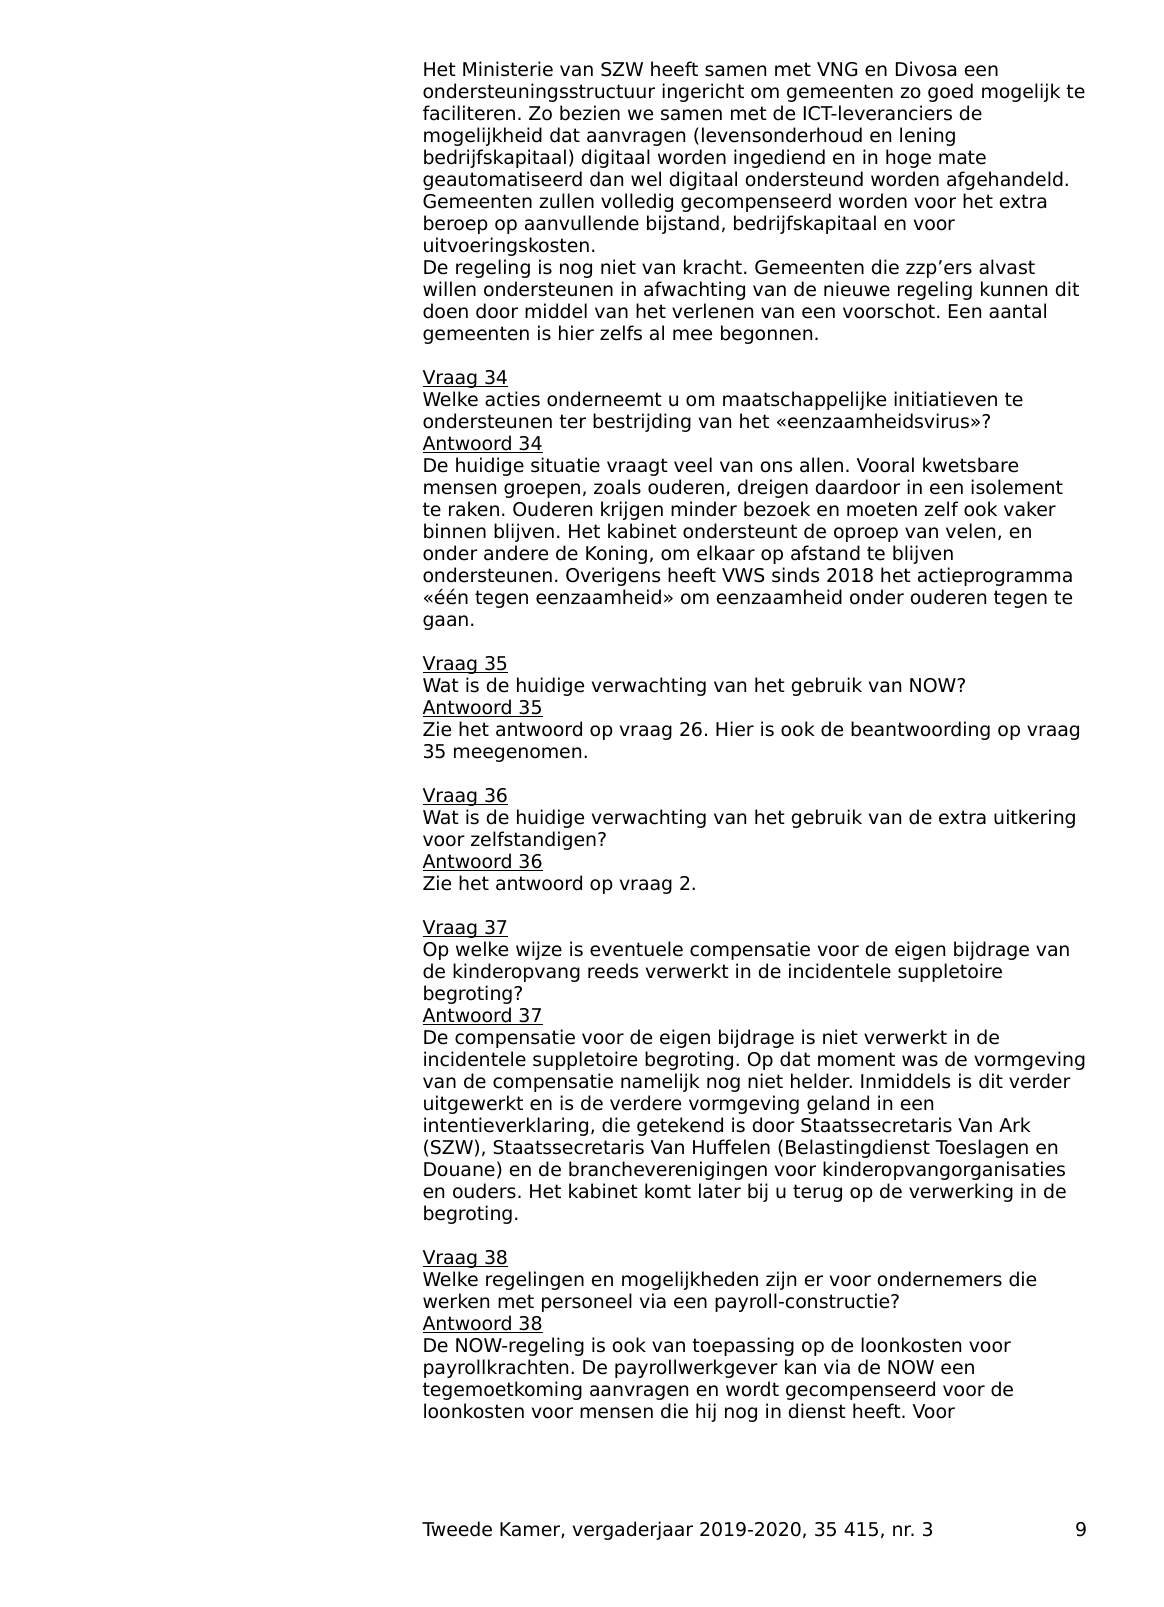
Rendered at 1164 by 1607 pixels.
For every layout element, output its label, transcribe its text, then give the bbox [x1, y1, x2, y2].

text Vraag 35 [422, 653, 1087, 675]
text Antwoord 35 [422, 697, 1087, 719]
text Vraag 36 [422, 785, 1087, 807]
text Zie het antwoord op vraag 26. Hier is ook de beantwoording op vraag 35 meegenomen. [422, 719, 1087, 763]
text Zie het antwoord op vraag 2. [422, 873, 1087, 895]
text Welke acties onderneemt u om maatschappelijke initiatieven te ondersteunen ter bestrijding van het «eenzaamheidsvirus»? [422, 389, 1087, 433]
text Welke regelingen en mogelijkheden zijn er voor ondernemers die werken met personeel via een payroll-constructie? [422, 1269, 1087, 1313]
text Op welke wijze is eventuele compensatie voor de eigen bijdrage van de kinderopvang reeds verwerkt in de incidentele suppletoire begroting? [422, 939, 1087, 1005]
text Wat is de huidige verwachting van het gebruik van de extra uitkering voor zelfstandigen? [422, 807, 1087, 851]
text De regeling is nog niet van kracht. Gemeenten die zzp’ers alvast willen ondersteunen in afwachting van de nieuwe regeling kunnen dit doen door middel van het verlenen van een voorschot. Een aantal gemeenten is hier zelfs al mee begonnen. [422, 257, 1087, 345]
text Wat is de huidige verwachting van het gebruik van NOW? [422, 675, 1087, 697]
text Vraag 37 [422, 917, 1087, 939]
text Antwoord 34 [422, 433, 1087, 455]
text De huidige situatie vraagt veel van ons allen. Vooral kwetsbare mensen groepen, zoals ouderen, dreigen daardoor in een isolement te raken. Ouderen krijgen minder bezoek en moeten zelf ook vaker binnen blijven. Het kabinet ondersteunt de oproep van velen, en onder andere de Koning, om elkaar op afstand te blijven ondersteunen. Overigens heeft VWS sinds 2018 het actieprogramma «één tegen eenzaamheid» om eenzaamheid onder ouderen tegen te gaan. [422, 455, 1087, 631]
text Antwoord 38 [422, 1313, 1087, 1335]
text Vraag 38 [422, 1247, 1087, 1269]
text De compensatie voor de eigen bijdrage is niet verwerkt in de incidentele suppletoire begroting. Op dat moment was de vormgeving van de compensatie namelijk nog niet helder. Inmiddels is dit verder uitgewerkt en is de verdere vormgeving geland in een intentieverklaring, die getekend is door Staatssecretaris Van Ark (SZW), Staatssecretaris Van Huffelen (Belastingdienst Toeslagen en Douane) en de brancheverenigingen voor kinderopvangorganisaties en ouders. Het kabinet komt later bij u terug op de verwerking in de begroting. [422, 1027, 1087, 1225]
text Vraag 34 [422, 367, 1087, 389]
text Het Ministerie van SZW heeft samen met VNG en Divosa een ondersteuningsstructuur ingericht om gemeenten zo goed mogelijk te faciliteren. Zo bezien we samen met de ICT-leveranciers de mogelijkheid dat aanvragen (levensonderhoud en lening bedrijfskapitaal) digitaal worden ingediend en in hoge mate geautomatiseerd dan wel digitaal ondersteund worden afgehandeld. Gemeenten zullen volledig gecompenseerd worden voor het extra beroep op aanvullende bijstand, bedrijfskapitaal en voor uitvoeringskosten. [422, 59, 1087, 257]
text Antwoord 36 [422, 851, 1087, 873]
text De NOW-regeling is ook van toepassing op de loonkosten voor payrollkrachten. De payrollwerkgever kan via de NOW een tegemoetkoming aanvragen en wordt gecompenseerd voor de loonkosten voor mensen die hij nog in dienst heeft. Voor [422, 1335, 1087, 1423]
text Antwoord 37 [422, 1005, 1087, 1027]
